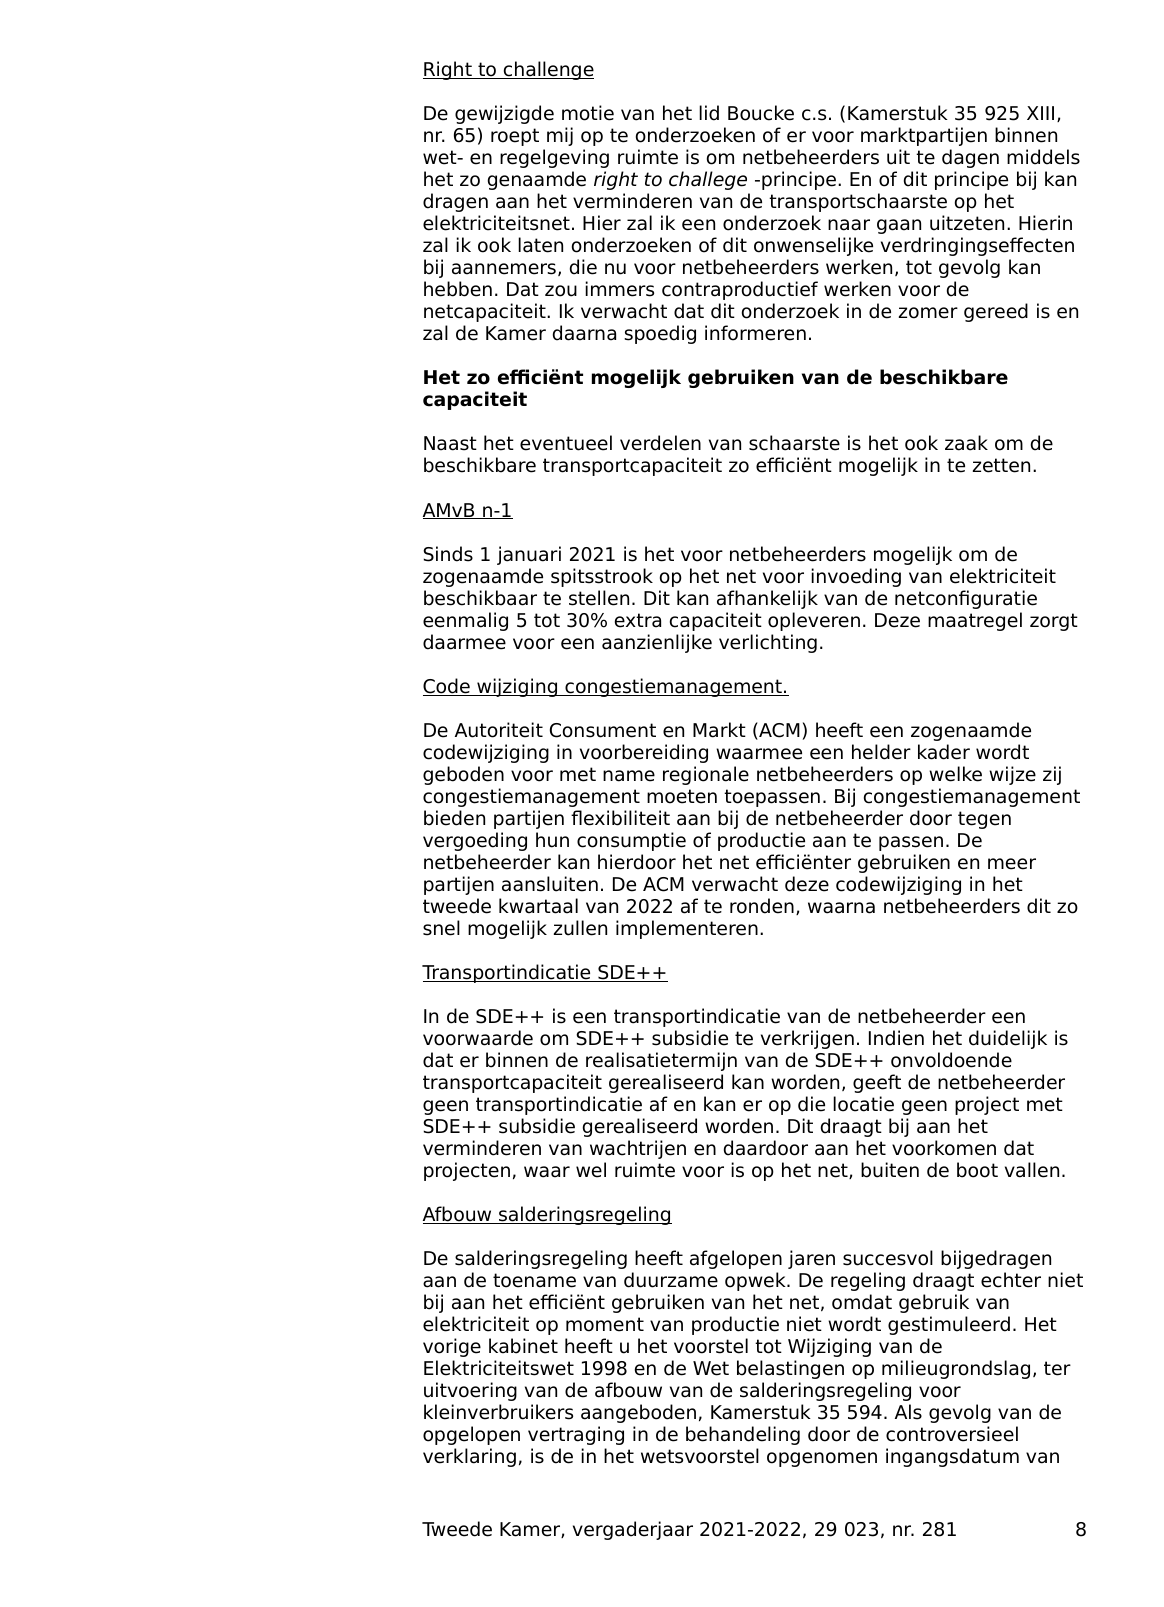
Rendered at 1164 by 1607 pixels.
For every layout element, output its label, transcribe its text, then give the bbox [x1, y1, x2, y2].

text De Autoriteit Consument en Markt (ACM) heeft een zogenaamde codewijziging in voorbereiding waarmee een helder kader wordt geboden voor met name regionale netbeheerders op welke wijze zij congestiemanagement moeten toepassen. Bij congestiemanagement bieden partijen flexibiliteit aan bij de netbeheerder door tegen vergoeding hun consumptie of productie aan te passen. De netbeheerder kan hierdoor het net efficiënter gebruiken en meer partijen aansluiten. De ACM verwacht deze codewijziging in het tweede kwartaal van 2022 af te ronden, waarna netbeheerders dit zo snel mogelijk zullen implementeren. [422, 720, 1087, 940]
subtitle Afbouw salderingsregeling [422, 1204, 1087, 1226]
text De salderingsregeling heeft afgelopen jaren succesvol bijgedragen aan de toename van duurzame opwek. De regeling draagt echter niet bij aan het efficiënt gebruiken van het net, omdat gebruik van elektriciteit op moment van productie niet wordt gestimuleerd. Het vorige kabinet heeft u het voorstel tot Wijziging van de Elektriciteitswet 1998 en de Wet belastingen op milieugrondslag, ter uitvoering van de afbouw van de salderingsregeling voor kleinverbruikers aangeboden, Kamerstuk 35 594. Als gevolg van de opgelopen vertraging in de behandeling door de controversieel verklaring, is de in het wetsvoorstel opgenomen ingangsdatum van [422, 1248, 1087, 1468]
subtitle AMvB n-1 [422, 499, 1087, 521]
text De gewijzigde motie van het lid Boucke c.s. (Kamerstuk 35 925 XIII, nr. 65) roept mij op te onderzoeken of er voor marktpartijen binnen wet- en regelgeving ruimte is om netbeheerders uit te dagen middels het zo genaamde right to challege -principe. En of dit principe bij kan dragen aan het verminderen van de transportschaarste op het elektriciteitsnet. Hier zal ik een onderzoek naar gaan uitzeten. Hierin zal ik ook laten onderzoeken of dit onwenselijke verdringingseffecten bij aannemers, die nu voor netbeheerders werken, tot gevolg kan hebben. Dat zou immers contraproductief werken voor de netcapaciteit. Ik verwacht dat dit onderzoek in de zomer gereed is en zal de Kamer daarna spoedig informeren. [422, 103, 1087, 345]
subtitle Het zo efficiënt mogelijk gebruiken van de beschikbare capaciteit [422, 367, 1087, 411]
subtitle Code wijziging congestiemanagement. [422, 676, 1087, 698]
text Naast het eventueel verdelen van schaarste is het ook zaak om de beschikbare transportcapaciteit zo efficiënt mogelijk in te zetten. [422, 433, 1087, 477]
subtitle Transportindicatie SDE++ [422, 962, 1087, 984]
text Sinds 1 januari 2021 is het voor netbeheerders mogelijk om de zogenaamde spitsstrook op het net voor invoeding van elektriciteit beschikbaar te stellen. Dit kan afhankelijk van de netconfiguratie eenmalig 5 tot 30% extra capaciteit opleveren. Deze maatregel zorgt daarmee voor een aanzienlijke verlichting. [422, 544, 1087, 653]
subtitle Right to challenge [422, 59, 1087, 81]
text In de SDE++ is een transportindicatie van de netbeheerder een voorwaarde om SDE++ subsidie te verkrijgen. Indien het duidelijk is dat er binnen de realisatietermijn van de SDE++ onvoldoende transportcapaciteit gerealiseerd kan worden, geeft de netbeheerder geen transportindicatie af en kan er op die locatie geen project met SDE++ subsidie gerealiseerd worden. Dit draagt bij aan het verminderen van wachtrijen en daardoor aan het voorkomen dat projecten, waar wel ruimte voor is op het net, buiten de boot vallen. [422, 1006, 1087, 1182]
